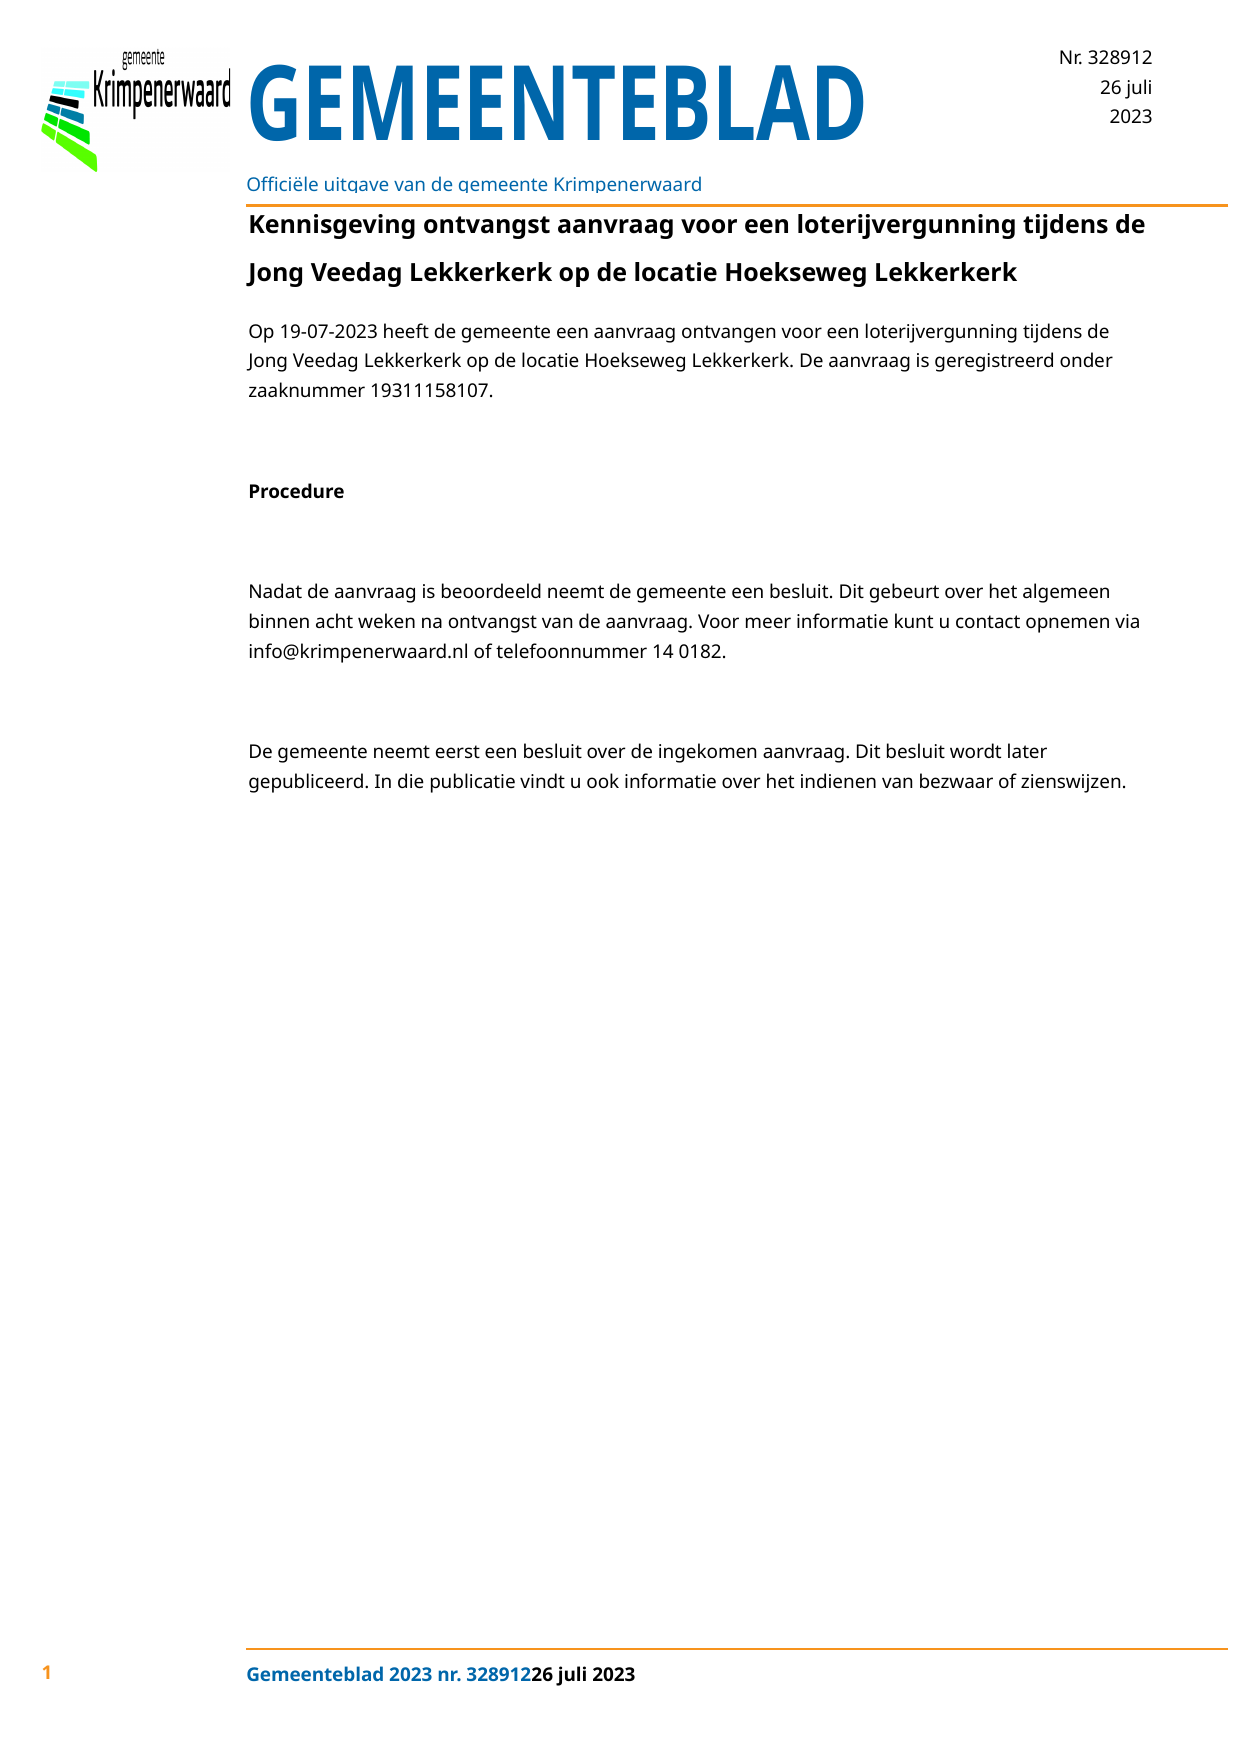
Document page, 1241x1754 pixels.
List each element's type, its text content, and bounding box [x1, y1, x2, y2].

text Op 19-07-2023 heeft de gemeente een aanvraag ontvangen voor een loterijvergunning tijdens de Jong Veedag Lekkerkerk op de locatie Hoekseweg Lekkerkerk. De aanvraag is geregistreerd onder zaaknummer 19311158107. [248, 318, 1152, 403]
text Nadat de aanvraag is beoordeeld neemt de gemeente een besluit. Dit gebeurt over het algemeen binnen acht weken na ontvangst van de aanvraag. Voor meer informatie kunt u contact opnemen via info@krimpenerwaard.nl of telefoonnummer 14 0182. [248, 579, 1152, 664]
text Kennisgeving ontvangst aanvraag voor een loterijvergunning tijdens de Jong Veedag Lekkerkerk op de locatie Hoekseweg Lekkerkerk [248, 207, 1152, 288]
text Procedure [248, 478, 1152, 504]
picture [41, 47, 231, 172]
text De gemeente neemt eerst een besluit over de ingekomen aanvraag. Dit besluit wordt later gepubliceerd. In die publicatie vindt u ook informatie over het indienen van bezwaar of zienswijzen. [248, 739, 1152, 794]
